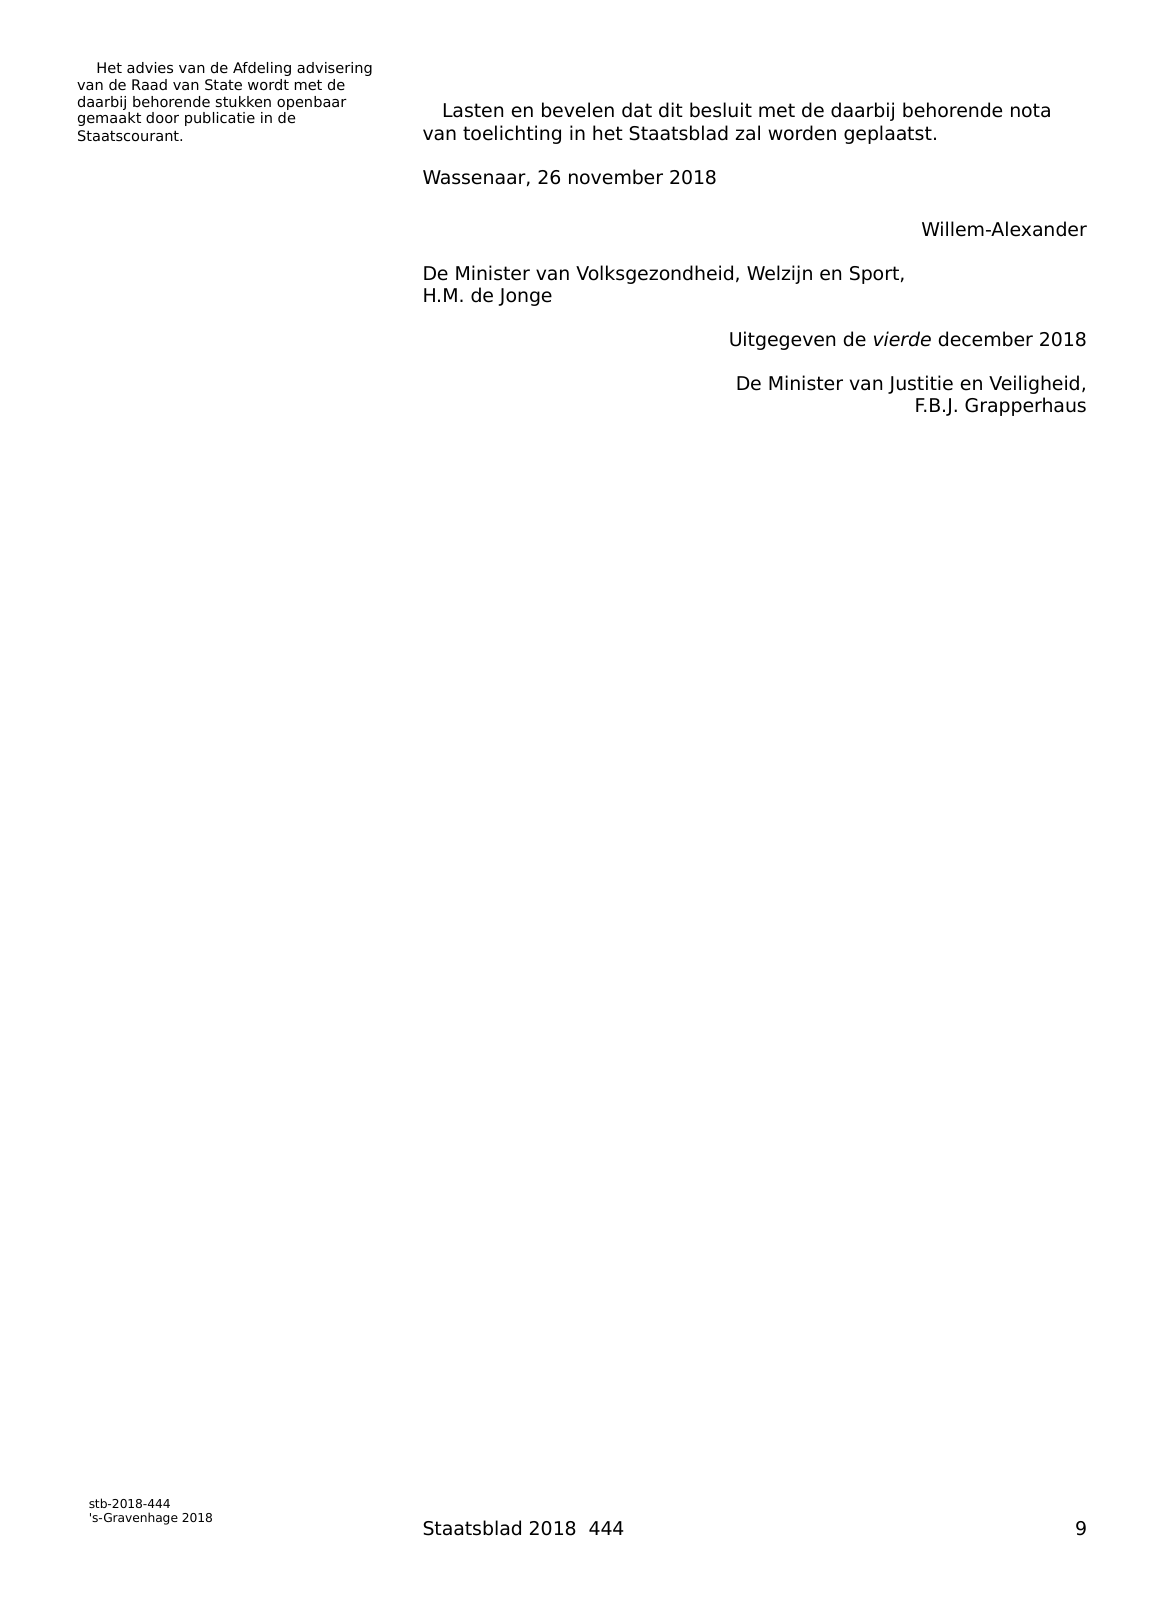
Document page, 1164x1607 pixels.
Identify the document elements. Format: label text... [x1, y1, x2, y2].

text Willem-Alexander [422, 218, 1087, 241]
text Het advies van de Afdeling advisering van de Raad van State wordt met de daarbij behorende stukken openbaar gemaakt door publicatie in de Staatscourant. [77, 59, 396, 144]
text Uitgegeven de vierde december 2018 [422, 329, 1087, 351]
text Lasten en bevelen dat dit besluit met de daarbij behorende nota van toelichting in het Staatsblad zal worden geplaatst. [422, 100, 1087, 144]
text Wassenaar, 26 november 2018 [422, 167, 1087, 188]
text De Minister van Volksgezondheid, Welzijn en Sport, H.M. de Jonge [422, 263, 1087, 307]
text 's-Gravenhage 2018 [88, 1511, 323, 1525]
text De Minister van Justitie en Veiligheid, F.B.J. Grapperhaus [422, 373, 1087, 417]
text stb-2018-444 [88, 1497, 323, 1511]
